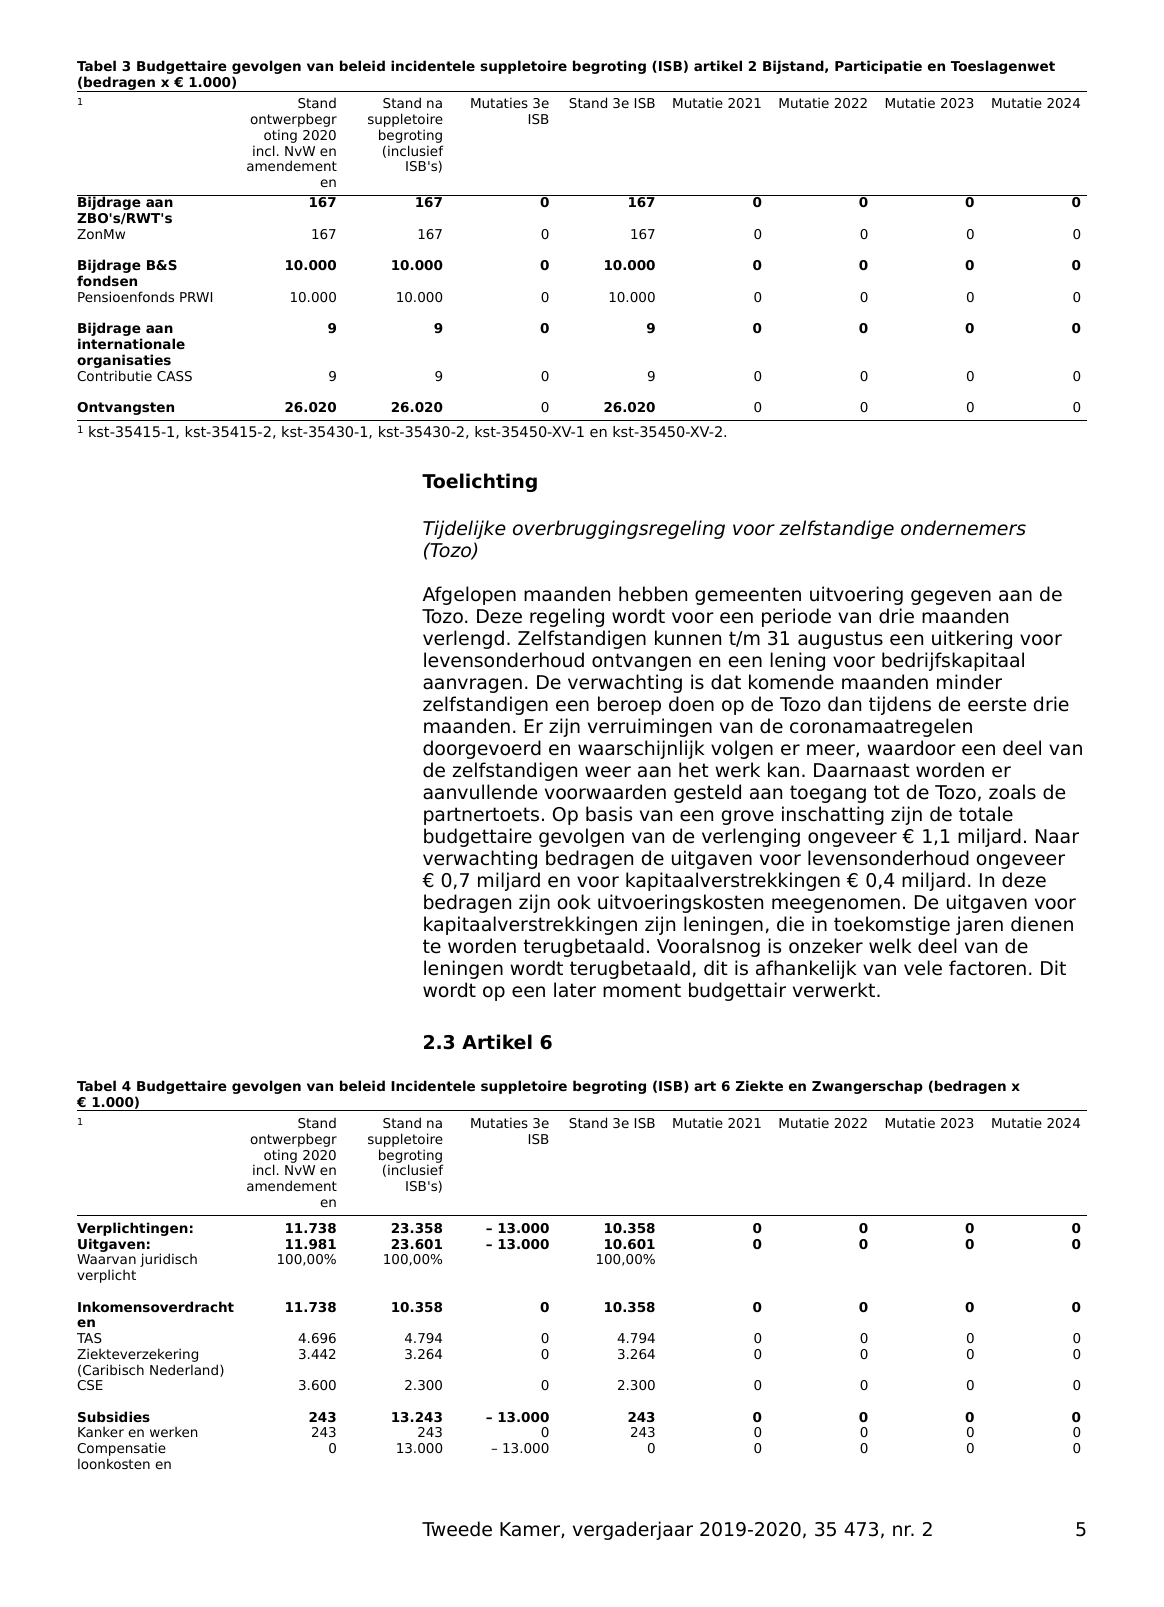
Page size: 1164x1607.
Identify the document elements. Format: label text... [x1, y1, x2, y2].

table_cell 0 [980, 258, 1087, 290]
table_cell Uitgaven: [77, 1236, 236, 1252]
table_cell 0 [661, 1299, 768, 1331]
table_cell 0 [980, 1299, 1087, 1331]
table_cell 167 [236, 196, 342, 227]
table_cell Mutatie 2022 [768, 92, 874, 195]
table_cell [768, 305, 874, 321]
table_cell Stand ontwerpbegroting 2020 incl. NvW en amendementen [236, 92, 342, 195]
table_cell Mutatie 2024 [980, 92, 1087, 195]
table_cell 0 [661, 1236, 768, 1252]
table_cell Contributie CASS [77, 368, 236, 384]
table_cell [980, 1394, 1087, 1409]
table_cell 0 [768, 1331, 874, 1347]
table_cell 9 [236, 321, 342, 368]
table_cell – 13.000 [449, 1410, 555, 1425]
table_cell [661, 305, 768, 321]
table_cell 0 [768, 321, 874, 368]
table_cell 10.000 [236, 258, 342, 290]
table_cell [555, 243, 661, 258]
table_cell 0 [768, 400, 874, 420]
table_cell 0 [661, 368, 768, 384]
table_cell [343, 1394, 449, 1409]
table_cell 4.696 [236, 1331, 342, 1347]
table_cell [236, 1284, 342, 1299]
table_cell Pensioenfonds PRWI [77, 290, 236, 305]
table_cell Stand na suppletoire begroting (inclusief ISB's) [343, 1111, 449, 1215]
table_cell 10.000 [555, 290, 661, 305]
table_cell [555, 1394, 661, 1409]
table_cell Bijdrage aan internationale organisaties [77, 321, 236, 368]
table_cell 10.000 [555, 258, 661, 290]
table_cell [874, 305, 980, 321]
table_cell 0 [661, 1331, 768, 1347]
table_cell 0 [768, 196, 874, 227]
table_cell 11.738 [236, 1299, 342, 1331]
table_cell 1 kst-35415-1, kst-35415-2, kst-35430-1, kst-35430-2, kst-35450-XV-1 en kst-35450-XV-2. [77, 421, 1087, 441]
table_cell 0 [874, 258, 980, 290]
table_cell 0 [768, 258, 874, 290]
table_cell 10.000 [343, 258, 449, 290]
table_cell 9 [343, 321, 449, 368]
table_cell [980, 384, 1087, 400]
table_cell 1 [77, 92, 236, 195]
table_cell [236, 1394, 342, 1409]
table_cell CSE [77, 1378, 236, 1394]
table_cell Waarvan juridisch verplicht [77, 1252, 236, 1284]
table_cell [768, 243, 874, 258]
table_cell [77, 384, 236, 400]
table_cell 0 [768, 1441, 874, 1472]
table_cell [555, 384, 661, 400]
table_cell 0 [768, 1347, 874, 1378]
table_cell [661, 1284, 768, 1299]
table_cell 0 [661, 1410, 768, 1425]
table_cell [874, 1394, 980, 1409]
table_cell 0 [874, 1378, 980, 1394]
table_cell 26.020 [236, 400, 342, 420]
text Afgelopen maanden hebben gemeenten uitvoering gegeven aan de Tozo. Deze regeling wordt voor een periode van drie maanden verlengd. Zelfstandigen kunnen t/m 31 augustus een uitkering voor levensonderhoud ontvangen en een lening voor bedrijfskapitaal aanvragen. De verwachting is dat komende maanden minder zelfstandigen een beroep doen op de Tozo dan tijdens de eerste drie maanden. Er zijn verruimingen van de coronamaatregelen doorgevoerd en waarschijnlijk volgen er meer, waardoor een deel van de zelfstandigen weer aan het werk kan. Daarnaast worden er aanvullende voorwaarden gesteld aan toegang tot de Tozo, zoals de partnertoets. Op basis van een grove inschatting zijn de totale budgettaire gevolgen van de verlenging ongeveer € 1,1 miljard. Naar verwachting bedragen de uitgaven voor levensonderhoud ongeveer € 0,7 miljard en voor kapitaalverstrekkingen € 0,4 miljard. In deze bedragen zijn ook uitvoeringskosten meegenomen. De uitgaven voor kapitaalverstrekkingen zijn leningen, die in toekomstige jaren dienen te worden terugbetaald. Vooralsnog is onzeker welk deel van de leningen wordt terugbetaald, dit is afhankelijk van vele factoren. Dit wordt op een later moment budgettair verwerkt. [422, 584, 1087, 1002]
table_cell [343, 305, 449, 321]
table_cell 4.794 [555, 1331, 661, 1347]
table_cell 0 [449, 1299, 555, 1331]
table_cell 0 [661, 1425, 768, 1441]
table_cell [236, 384, 342, 400]
table_cell – 13.000 [449, 1236, 555, 1252]
table_cell [555, 305, 661, 321]
table_cell 0 [768, 1410, 874, 1425]
table_cell Mutatie 2023 [874, 1111, 980, 1215]
table_cell Compensatie loonkosten en [77, 1441, 236, 1472]
table_cell 3.264 [555, 1347, 661, 1378]
table_cell 3.442 [236, 1347, 342, 1378]
table_cell 10.601 [555, 1236, 661, 1252]
table_cell [874, 1284, 980, 1299]
table_cell 0 [980, 1331, 1087, 1347]
table_cell 0 [980, 1378, 1087, 1394]
table_cell 0 [874, 400, 980, 420]
table_cell 0 [874, 321, 980, 368]
table_cell 243 [236, 1425, 342, 1441]
table_cell 0 [661, 1347, 768, 1378]
table_cell 0 [874, 1425, 980, 1441]
table_cell [77, 305, 236, 321]
table_cell 0 [768, 1236, 874, 1252]
table_cell TAS [77, 1331, 236, 1347]
table_header Tabel 4 Budgettaire gevolgen van beleid Incidentele suppletoire begroting (ISB) art 6 Ziekte en Zwangerschap (bedragen x € 1.000) [77, 1079, 1087, 1110]
table_cell 9 [343, 368, 449, 384]
table_cell [449, 305, 555, 321]
table_cell Subsidies [77, 1410, 236, 1425]
table_cell [661, 1394, 768, 1409]
table_cell 0 [980, 1425, 1087, 1441]
table_cell 0 [980, 1410, 1087, 1425]
table_cell [768, 384, 874, 400]
table_cell Mutatie 2021 [661, 1111, 768, 1215]
table_cell 13.000 [343, 1441, 449, 1472]
table_cell [661, 384, 768, 400]
table_cell [980, 1284, 1087, 1299]
table_cell Mutatie 2021 [661, 92, 768, 195]
table_cell 0 [661, 227, 768, 242]
table_cell 11.738 [236, 1216, 342, 1236]
table_cell 0 [449, 321, 555, 368]
table_cell [874, 384, 980, 400]
table_cell Inkomensoverdrachten [77, 1299, 236, 1331]
table_cell 243 [236, 1410, 342, 1425]
table_cell 0 [768, 1378, 874, 1394]
table_cell Bijdrage aan ZBO's/RWT's [77, 196, 236, 227]
table_cell Mutatie 2024 [980, 1111, 1087, 1215]
table_cell [343, 384, 449, 400]
table_cell 0 [661, 1216, 768, 1236]
table_cell 3.600 [236, 1378, 342, 1394]
table_cell [449, 1394, 555, 1409]
table_cell 0 [236, 1441, 342, 1472]
table_cell 100,00% [236, 1252, 342, 1284]
table_cell 243 [555, 1425, 661, 1441]
table_cell 11.981 [236, 1236, 342, 1252]
table_cell 0 [449, 368, 555, 384]
table_cell 0 [980, 1441, 1087, 1472]
table_cell [77, 1284, 236, 1299]
table_cell 0 [874, 1236, 980, 1252]
table_cell 0 [661, 321, 768, 368]
table_cell [449, 384, 555, 400]
table_cell Stand 3e ISB [555, 1111, 661, 1215]
table_cell 9 [555, 368, 661, 384]
table_cell 10.358 [555, 1216, 661, 1236]
table_cell 100,00% [555, 1252, 661, 1284]
table_cell [236, 305, 342, 321]
table_cell 243 [555, 1410, 661, 1425]
table_cell 0 [874, 1441, 980, 1472]
table_cell [874, 243, 980, 258]
table_cell [874, 1252, 980, 1284]
table_cell 0 [661, 258, 768, 290]
table_cell [236, 243, 342, 258]
table_cell – 13.000 [449, 1441, 555, 1472]
subtitle Toelichting [422, 471, 1087, 493]
table_cell Ziekteverzekering (Caribisch Nederland) [77, 1347, 236, 1378]
table_cell 0 [661, 1441, 768, 1472]
table_cell [449, 243, 555, 258]
table_cell 0 [980, 1236, 1087, 1252]
table_cell [980, 305, 1087, 321]
table_cell 0 [980, 196, 1087, 227]
table_cell 0 [874, 1331, 980, 1347]
table_cell 0 [874, 1216, 980, 1236]
table_cell [77, 1394, 236, 1409]
table_cell Bijdrage B&S fondsen [77, 258, 236, 290]
table_cell 2.300 [555, 1378, 661, 1394]
table_cell Mutaties 3e ISB [449, 92, 555, 195]
table_cell 0 [874, 227, 980, 242]
subtitle 2.3 Artikel 6 [422, 1032, 1087, 1054]
table_cell [980, 243, 1087, 258]
table_cell 243 [343, 1425, 449, 1441]
table_cell 0 [661, 400, 768, 420]
table_cell 0 [555, 1441, 661, 1472]
table_cell 0 [980, 290, 1087, 305]
table_cell 0 [874, 196, 980, 227]
table_cell 100,00% [343, 1252, 449, 1284]
table_cell 167 [343, 196, 449, 227]
table_cell Mutatie 2023 [874, 92, 980, 195]
table_cell 0 [449, 258, 555, 290]
table_cell 0 [449, 290, 555, 305]
table_cell 167 [555, 196, 661, 227]
table_cell 2.300 [343, 1378, 449, 1394]
table_cell 0 [874, 1347, 980, 1378]
table_cell Stand ontwerpbegroting 2020 incl. NvW en amendementen [236, 1111, 342, 1215]
table_cell 26.020 [343, 400, 449, 420]
table_cell Kanker en werken [77, 1425, 236, 1441]
table_cell 26.020 [555, 400, 661, 420]
table_cell 0 [768, 227, 874, 242]
table_cell [555, 1284, 661, 1299]
table_cell [449, 1284, 555, 1299]
table_cell 1 [77, 1111, 236, 1215]
table_cell [980, 1252, 1087, 1284]
table_cell 10.358 [343, 1299, 449, 1331]
table_cell 10.000 [343, 290, 449, 305]
table_cell – 13.000 [449, 1216, 555, 1236]
table_cell Verplichtingen: [77, 1216, 236, 1236]
table_cell 13.243 [343, 1410, 449, 1425]
table_cell 0 [449, 1331, 555, 1347]
table_cell 0 [449, 227, 555, 242]
table_cell 167 [343, 227, 449, 242]
table_cell 0 [874, 368, 980, 384]
table_cell [768, 1252, 874, 1284]
table_cell Stand na suppletoire begroting (inclusief ISB's) [343, 92, 449, 195]
table_cell [768, 1284, 874, 1299]
table_cell 3.264 [343, 1347, 449, 1378]
table_cell 0 [449, 1347, 555, 1378]
table_cell 0 [449, 400, 555, 420]
table_cell 0 [874, 1299, 980, 1331]
table_cell 0 [768, 290, 874, 305]
table_cell 10.358 [555, 1299, 661, 1331]
table_cell 4.794 [343, 1331, 449, 1347]
table_cell 0 [980, 368, 1087, 384]
table_cell 0 [661, 196, 768, 227]
table_cell 0 [980, 400, 1087, 420]
table_cell 9 [236, 368, 342, 384]
table_cell ZonMw [77, 227, 236, 242]
table_cell [77, 243, 236, 258]
table_cell 167 [555, 227, 661, 242]
table_cell 10.000 [236, 290, 342, 305]
table_cell Mutaties 3e ISB [449, 1111, 555, 1215]
table_cell Mutatie 2022 [768, 1111, 874, 1215]
table_cell Stand 3e ISB [555, 92, 661, 195]
table_cell 0 [661, 290, 768, 305]
table_cell 0 [768, 1299, 874, 1331]
table_cell 9 [555, 321, 661, 368]
table_cell [449, 1252, 555, 1284]
table_cell 0 [874, 290, 980, 305]
table_cell [343, 1284, 449, 1299]
table_cell 0 [768, 1216, 874, 1236]
table_header Tabel 3 Budgettaire gevolgen van beleid incidentele suppletoire begroting (ISB) artikel 2 Bijstand, Participatie en Toeslagenwet (bedragen x € 1.000) [77, 59, 1087, 91]
table_cell 0 [449, 1378, 555, 1394]
table_cell 0 [980, 1216, 1087, 1236]
table_cell 0 [449, 196, 555, 227]
subtitle Tijdelijke overbruggingsregeling voor zelfstandige ondernemers (Tozo) [422, 518, 1087, 562]
table_cell [768, 1394, 874, 1409]
table_cell 0 [980, 321, 1087, 368]
table_cell 0 [768, 1425, 874, 1441]
table_cell [343, 243, 449, 258]
table_cell 0 [980, 227, 1087, 242]
table_cell 0 [449, 1425, 555, 1441]
table_cell 23.601 [343, 1236, 449, 1252]
table_cell [661, 1252, 768, 1284]
table_cell 0 [768, 368, 874, 384]
table_cell 0 [661, 1378, 768, 1394]
table_cell Ontvangsten [77, 400, 236, 420]
table_cell 167 [236, 227, 342, 242]
table_cell 23.358 [343, 1216, 449, 1236]
table_cell 0 [980, 1347, 1087, 1378]
table_cell 0 [874, 1410, 980, 1425]
table_cell [661, 243, 768, 258]
